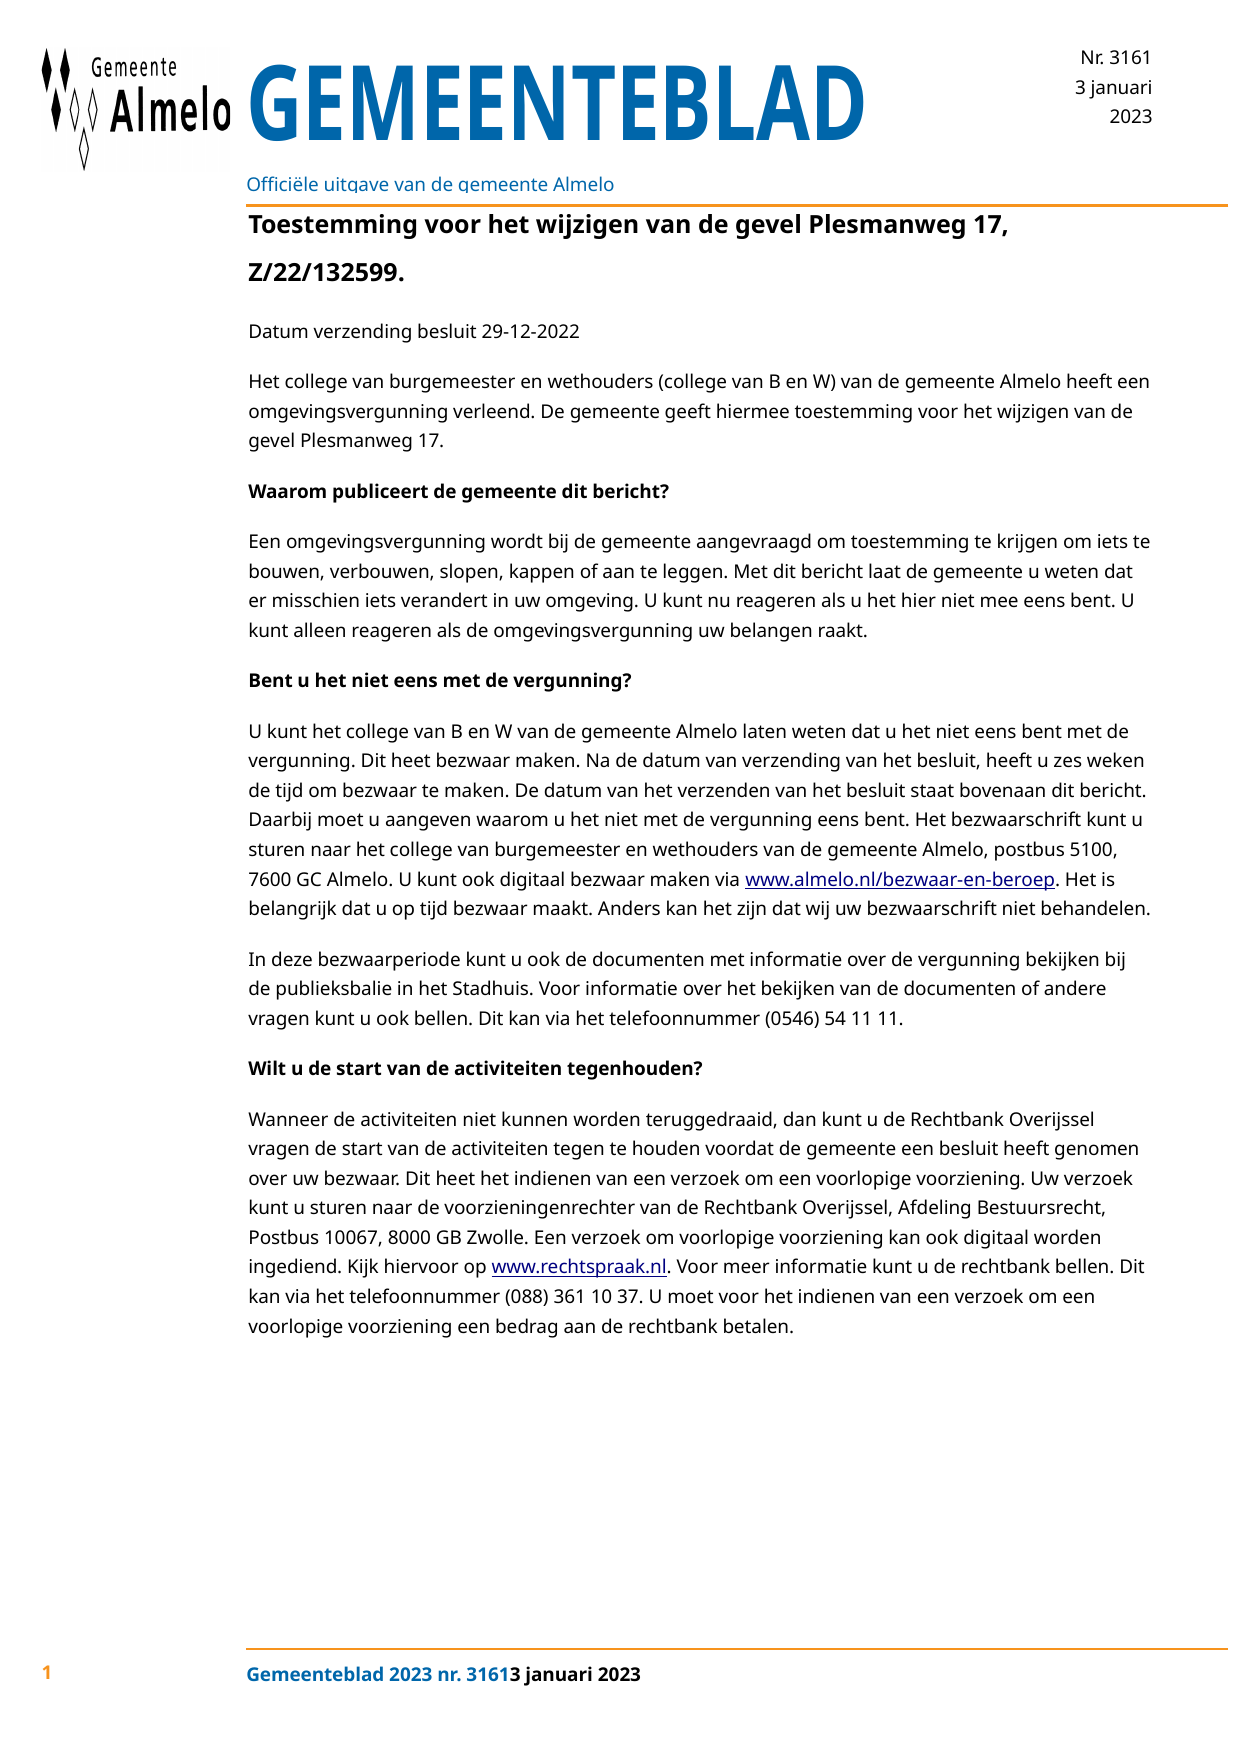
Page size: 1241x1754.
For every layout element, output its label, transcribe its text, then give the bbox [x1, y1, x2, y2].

text Toestemming voor het wijzigen van de gevel Plesmanweg 17, Z/22/132599. [248, 207, 1152, 288]
text Een omgevingsvergunning wordt bij de gemeente aangevraagd om toestemming te krijgen om iets te bouwen, verbouwen, slopen, kappen of aan te leggen. Met dit bericht laat de gemeente u weten dat er misschien iets verandert in uw omgeving. U kunt nu reageren als u het hier niet mee eens bent. U kunt alleen reageren als de omgevingsvergunning uw belangen raakt. [248, 528, 1152, 643]
text Datum verzending besluit 29-12-2022 [248, 318, 1152, 344]
text Wilt u de start van de activiteiten tegenhouden? [248, 1055, 1152, 1081]
text Het college van burgemeester en wethouders (college van B en W) van de gemeente Almelo heeft een omgevingsvergunning verleend. De gemeente geeft hiermee toestemming voor het wijzigen van de gevel Plesmanweg 17. [248, 368, 1152, 453]
text In deze bezwaarperiode kunt u ook de documenten met informatie over de vergunning bekijken bij de publieksbalie in het Stadhuis. Voor informatie over het bekijken van de documenten of andere vragen kunt u ook bellen. Dit kan via het telefoonnummer (0546) 54 11 11. [248, 946, 1152, 1031]
text Waarom publiceert de gemeente dit bericht? [248, 478, 1152, 504]
text U kunt het college van B en W van de gemeente Almelo laten weten dat u het niet eens bent met de vergunning. Dit heet bezwaar maken. Na de datum van verzending van het besluit, heeft u zes weken de tijd om bezwaar te maken. De datum van het verzenden van het besluit staat bovenaan dit bericht. Daarbij moet u aangeven waarom u het niet met de vergunning eens bent. Het bezwaarschrift kunt u sturen naar het college van burgemeester en wethouders van de gemeente Almelo, postbus 5100, 7600 GC Almelo. U kunt ook digitaal bezwaar maken via www.almelo.nl/bezwaar-en-beroep. Het is belangrijk dat u op tijd bezwaar maakt. Anders kan het zijn dat wij uw bezwaarschrift niet behandelen. [248, 718, 1152, 921]
text Wanneer de activiteiten niet kunnen worden teruggedraaid, dan kunt u de Rechtbank Overijssel vragen de start van de activiteiten tegen te houden voordat de gemeente een besluit heeft genomen over uw bezwaar. Dit heet het indienen van een verzoek om een voorlopige voorziening. Uw verzoek kunt u sturen naar de voorzieningenrechter van de Rechtbank Overijssel, Afdeling Bestuursrecht, Postbus 10067, 8000 GB Zwolle. Een verzoek om voorlopige voorziening kan ook digitaal worden ingediend. Kijk hiervoor op www.rechtspraak.nl. Voor meer informatie kunt u de rechtbank bellen. Dit kan via het telefoonnummer (088) 361 10 37. U moet voor het indienen van een verzoek om een voorlopige voorziening een bedrag aan de rechtbank betalen. [248, 1106, 1152, 1339]
text Bent u het niet eens met de vergunning? [248, 667, 1152, 693]
picture [41, 47, 231, 172]
